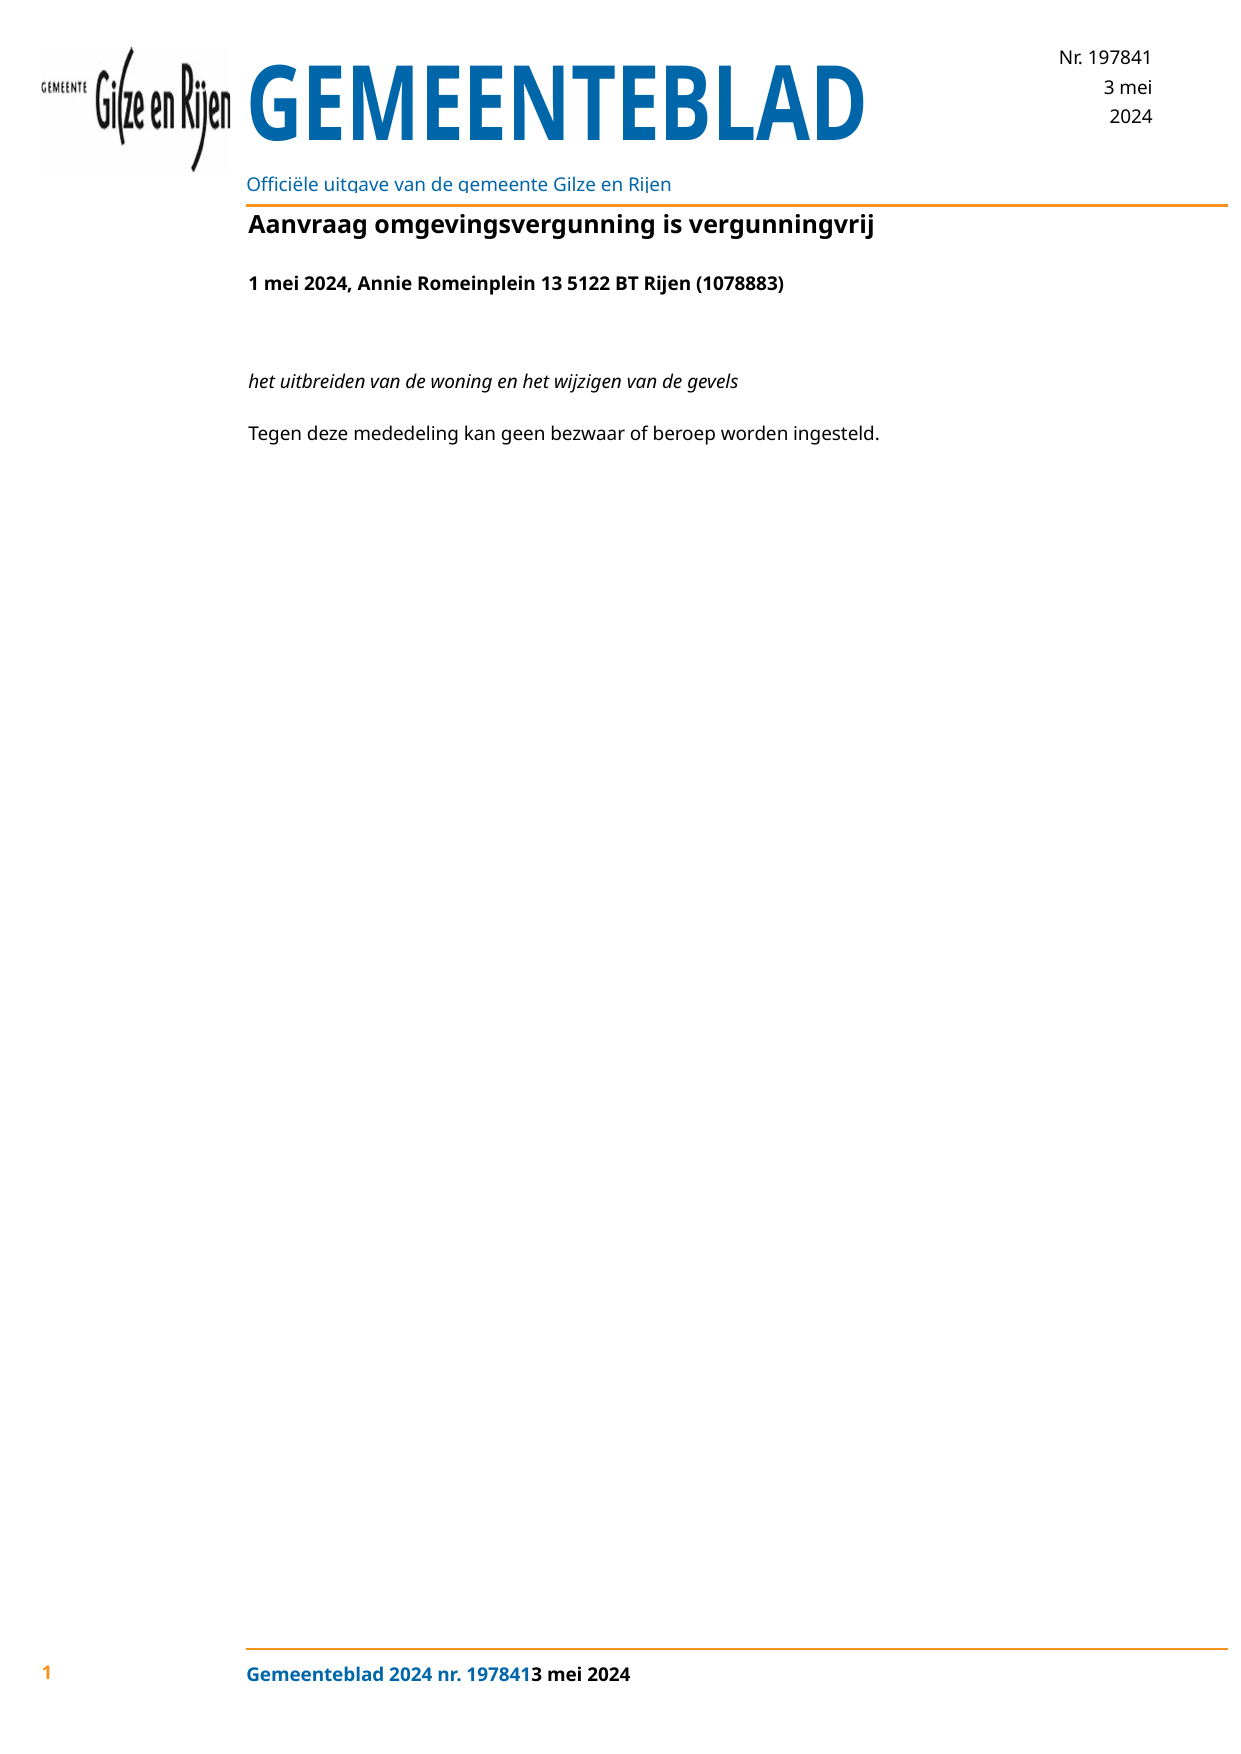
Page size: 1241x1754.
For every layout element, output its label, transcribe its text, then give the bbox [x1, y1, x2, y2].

text 1 mei 2024, Annie Romeinplein 13 5122 BT Rijen (1078883) [248, 270, 1152, 296]
text Aanvraag omgevingsvergunning is vergunningvrij [248, 207, 1152, 241]
text Tegen deze mededeling kan geen bezwaar of beroep worden ingesteld. [248, 420, 1152, 446]
text het uitbreiden van de woning en het wijzigen van de gevels [248, 368, 1152, 394]
picture [41, 47, 231, 172]
